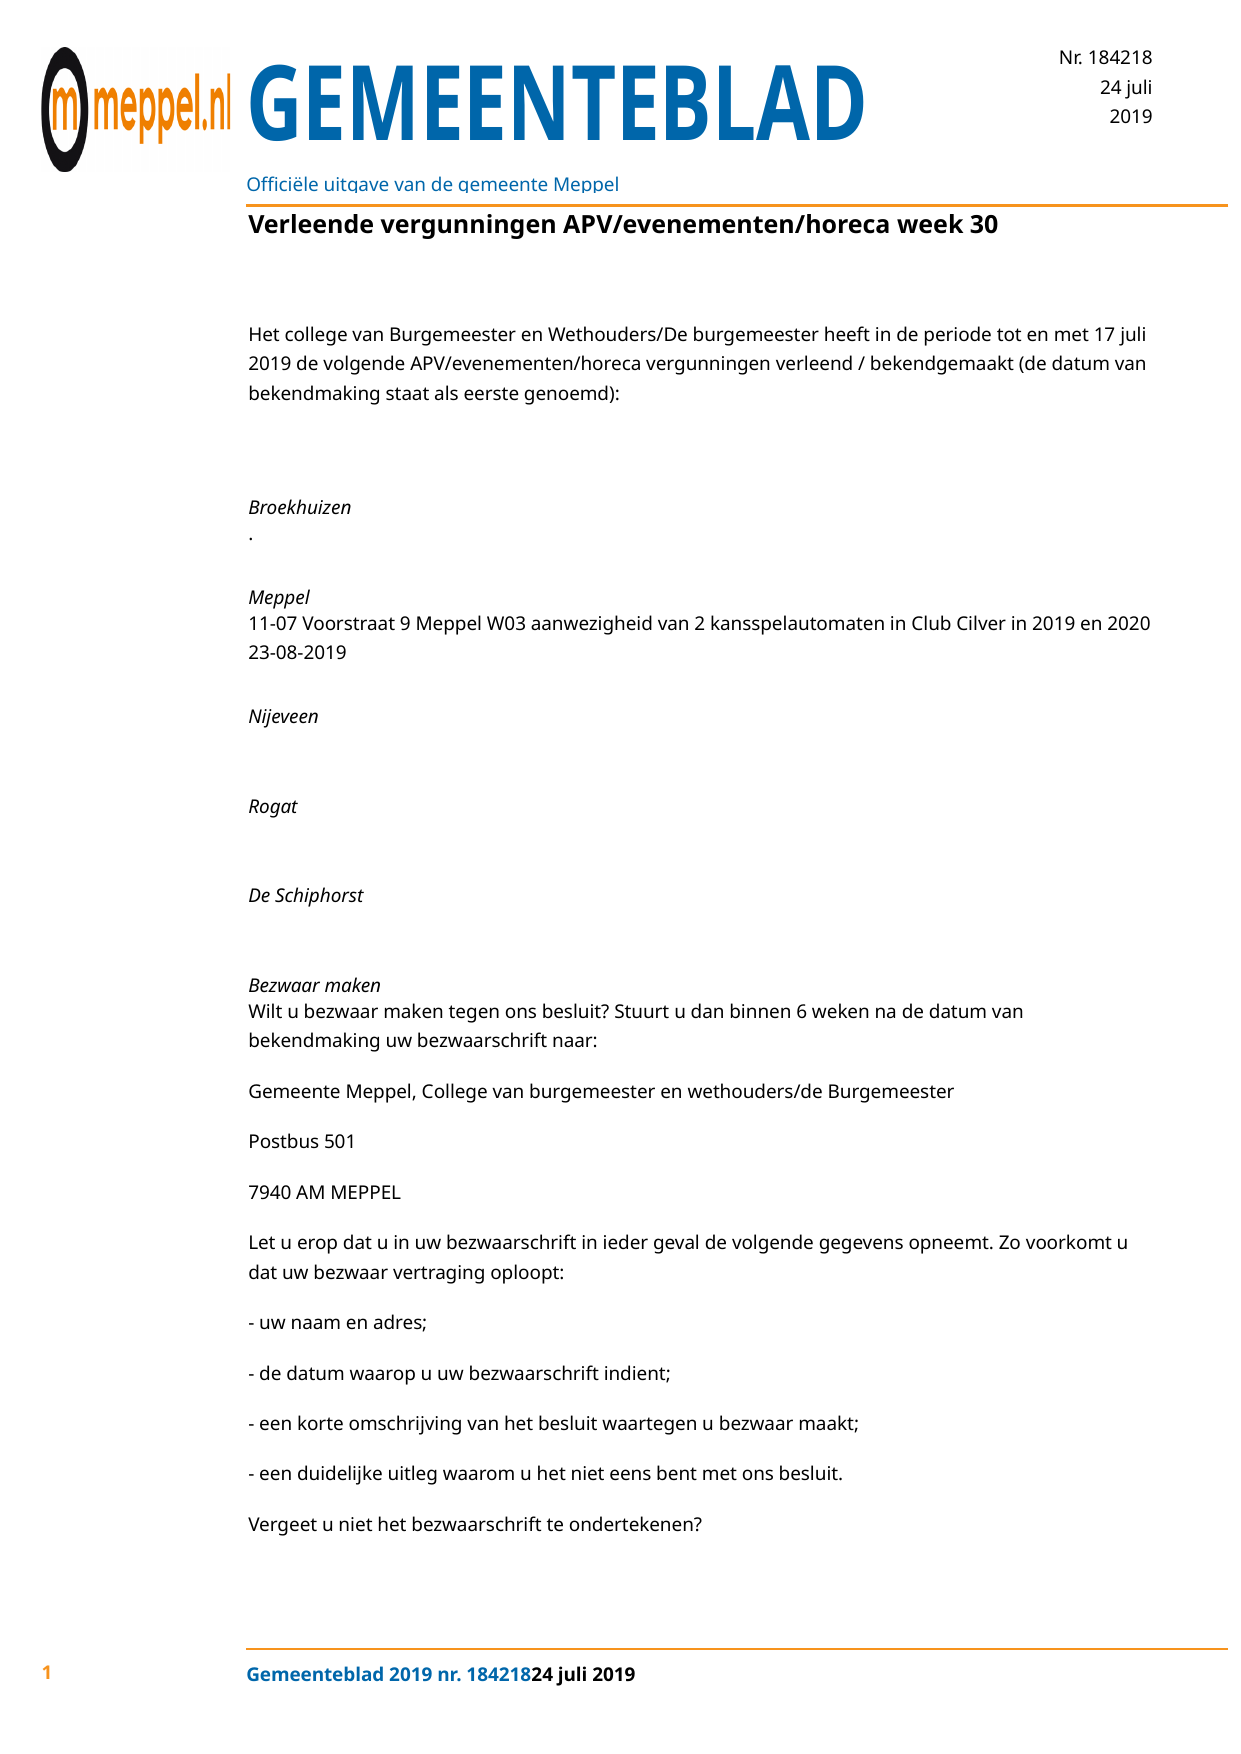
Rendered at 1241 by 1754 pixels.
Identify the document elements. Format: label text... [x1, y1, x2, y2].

text Vergeet u niet het bezwaarschrift te ondertekenen? [248, 1511, 1152, 1537]
text Nijeveen [248, 703, 1152, 729]
text 7940 AM MEPPEL [248, 1179, 1152, 1204]
text Gemeente Meppel, College van burgemeester en wethouders/de Burgemeester [248, 1078, 1152, 1104]
text Wilt u bezwaar maken tegen ons besluit? Stuurt u dan binnen 6 weken na de datum van bekendmaking uw bezwaarschrift naar: [248, 998, 1152, 1053]
text Verleende vergunningen APV/evenementen/horeca week 30 [248, 207, 1152, 241]
picture [41, 47, 231, 172]
text . [248, 520, 1152, 546]
text Broekhuizen [248, 494, 1152, 520]
text - een korte omschrijving van het besluit waartegen u bezwaar maakt; [248, 1410, 1152, 1436]
text - uw naam en adres; [248, 1309, 1152, 1335]
text Het college van Burgemeester en Wethouders/De burgemeester heeft in de periode tot en met 17 juli 2019 de volgende APV/evenementen/horeca vergunningen verleend / bekendgemaakt (de datum van bekendmaking staat als eerste genoemd): [248, 321, 1152, 406]
text De Schiphorst [248, 883, 1152, 908]
text Rogat [248, 793, 1152, 819]
text - de datum waarop u uw bezwaarschrift indient; [248, 1360, 1152, 1385]
text - een duidelijke uitleg waarom u het niet eens bent met ons besluit. [248, 1461, 1152, 1486]
text Bezwaar maken [248, 972, 1152, 998]
text Let u erop dat u in uw bezwaarschrift in ieder geval de volgende gegevens opneemt. Zo voorkomt u dat uw bezwaar vertraging oploopt: [248, 1229, 1152, 1284]
text Postbus 501 [248, 1128, 1152, 1154]
text 11-07 Voorstraat 9 Meppel W03 aanwezigheid van 2 kansspelautomaten in Club Cilver in 2019 en 2020 23-08-2019 [248, 610, 1152, 665]
text Meppel [248, 584, 1152, 610]
